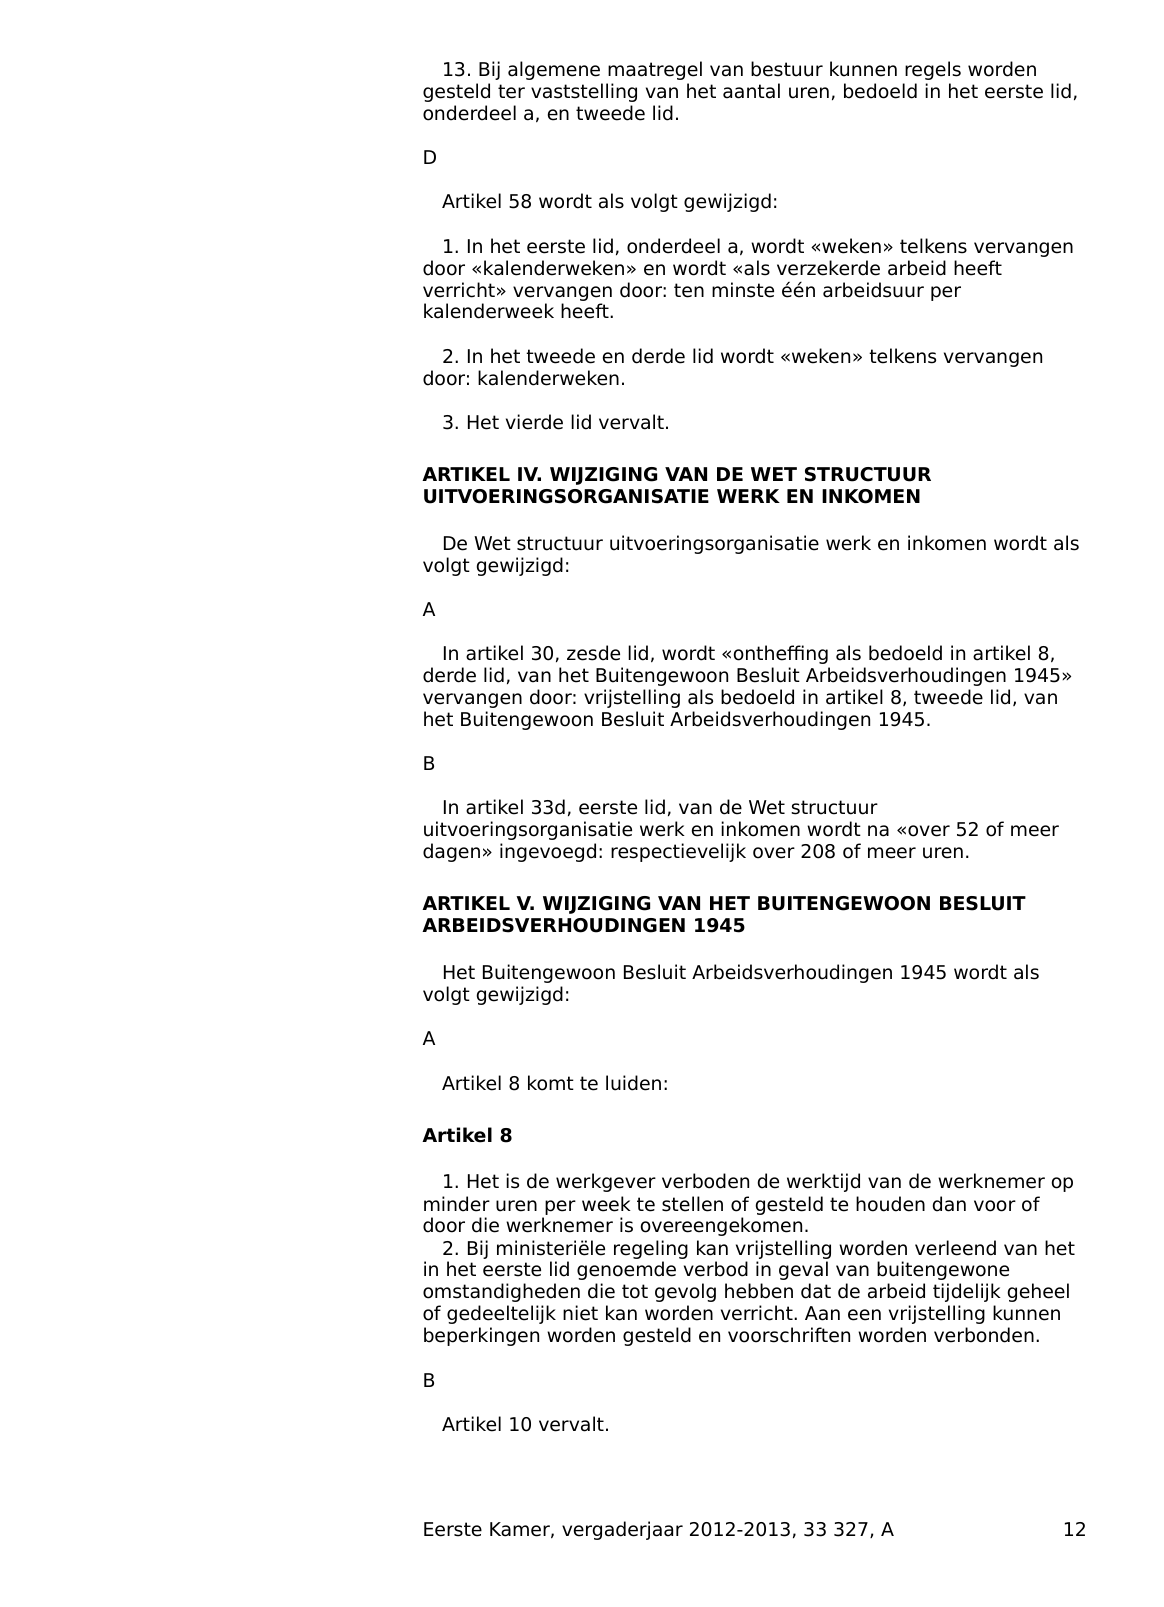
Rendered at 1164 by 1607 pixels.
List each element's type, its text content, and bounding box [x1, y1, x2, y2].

text Het Buitengewoon Besluit Arbeidsverhoudingen 1945 wordt als volgt gewijzigd: [422, 962, 1087, 1006]
text 13. Bij algemene maatregel van bestuur kunnen regels worden gesteld ter vaststelling van het aantal uren, bedoeld in het eerste lid, onderdeel a, en tweede lid. [422, 59, 1087, 125]
text D [422, 147, 1087, 169]
text A [422, 599, 1087, 621]
text Artikel 58 wordt als volgt gewijzigd: [422, 191, 1087, 213]
text In artikel 30, zesde lid, wordt «ontheffing als bedoeld in artikel 8, derde lid, van het Buitengewoon Besluit Arbeidsverhoudingen 1945» vervangen door: vrijstelling als bedoeld in artikel 8, tweede lid, van het Buitengewoon Besluit Arbeidsverhoudingen 1945. [422, 643, 1087, 731]
text 1. In het eerste lid, onderdeel a, wordt «weken» telkens vervangen door «kalenderweken» en wordt «als verzekerde arbeid heeft verricht» vervangen door: ten minste één arbeidsuur per kalenderweek heeft. [422, 236, 1087, 323]
text A [422, 1028, 1087, 1050]
text 2. Bij ministeriële regeling kan vrijstelling worden verleend van het in het eerste lid genoemde verbod in geval van buitengewone omstandigheden die tot gevolg hebben dat de arbeid tijdelijk geheel of gedeeltelijk niet kan worden verricht. Aan een vrijstelling kunnen beperkingen worden gesteld en voorschriften worden verbonden. [422, 1237, 1087, 1347]
subtitle ARTIKEL IV. WIJZIGING VAN DE WET STRUCTUUR UITVOERINGSORGANISATIE WERK EN INKOMEN [422, 464, 1087, 508]
text 2. In het tweede en derde lid wordt «weken» telkens vervangen door: kalenderweken. [422, 346, 1087, 389]
text Artikel 10 vervalt. [422, 1414, 1087, 1436]
text 3. Het vierde lid vervalt. [422, 412, 1087, 434]
text B [422, 1369, 1087, 1391]
text B [422, 753, 1087, 775]
text De Wet structuur uitvoeringsorganisatie werk en inkomen wordt als volgt gewijzigd: [422, 533, 1087, 577]
subtitle ARTIKEL V. WIJZIGING VAN HET BUITENGEWOON BESLUIT ARBEIDSVERHOUDINGEN 1945 [422, 893, 1087, 937]
text In artikel 33d, eerste lid, van de Wet structuur uitvoeringsorganisatie werk en inkomen wordt na «over 52 of meer dagen» ingevoegd: respectievelijk over 208 of meer uren. [422, 797, 1087, 863]
subtitle Artikel 8 [422, 1124, 1087, 1146]
text 1. Het is de werkgever verboden de werktijd van de werknemer op minder uren per week te stellen of gesteld te houden dan voor of door die werknemer is overeengekomen. [422, 1171, 1087, 1237]
text Artikel 8 komt te luiden: [422, 1072, 1087, 1094]
